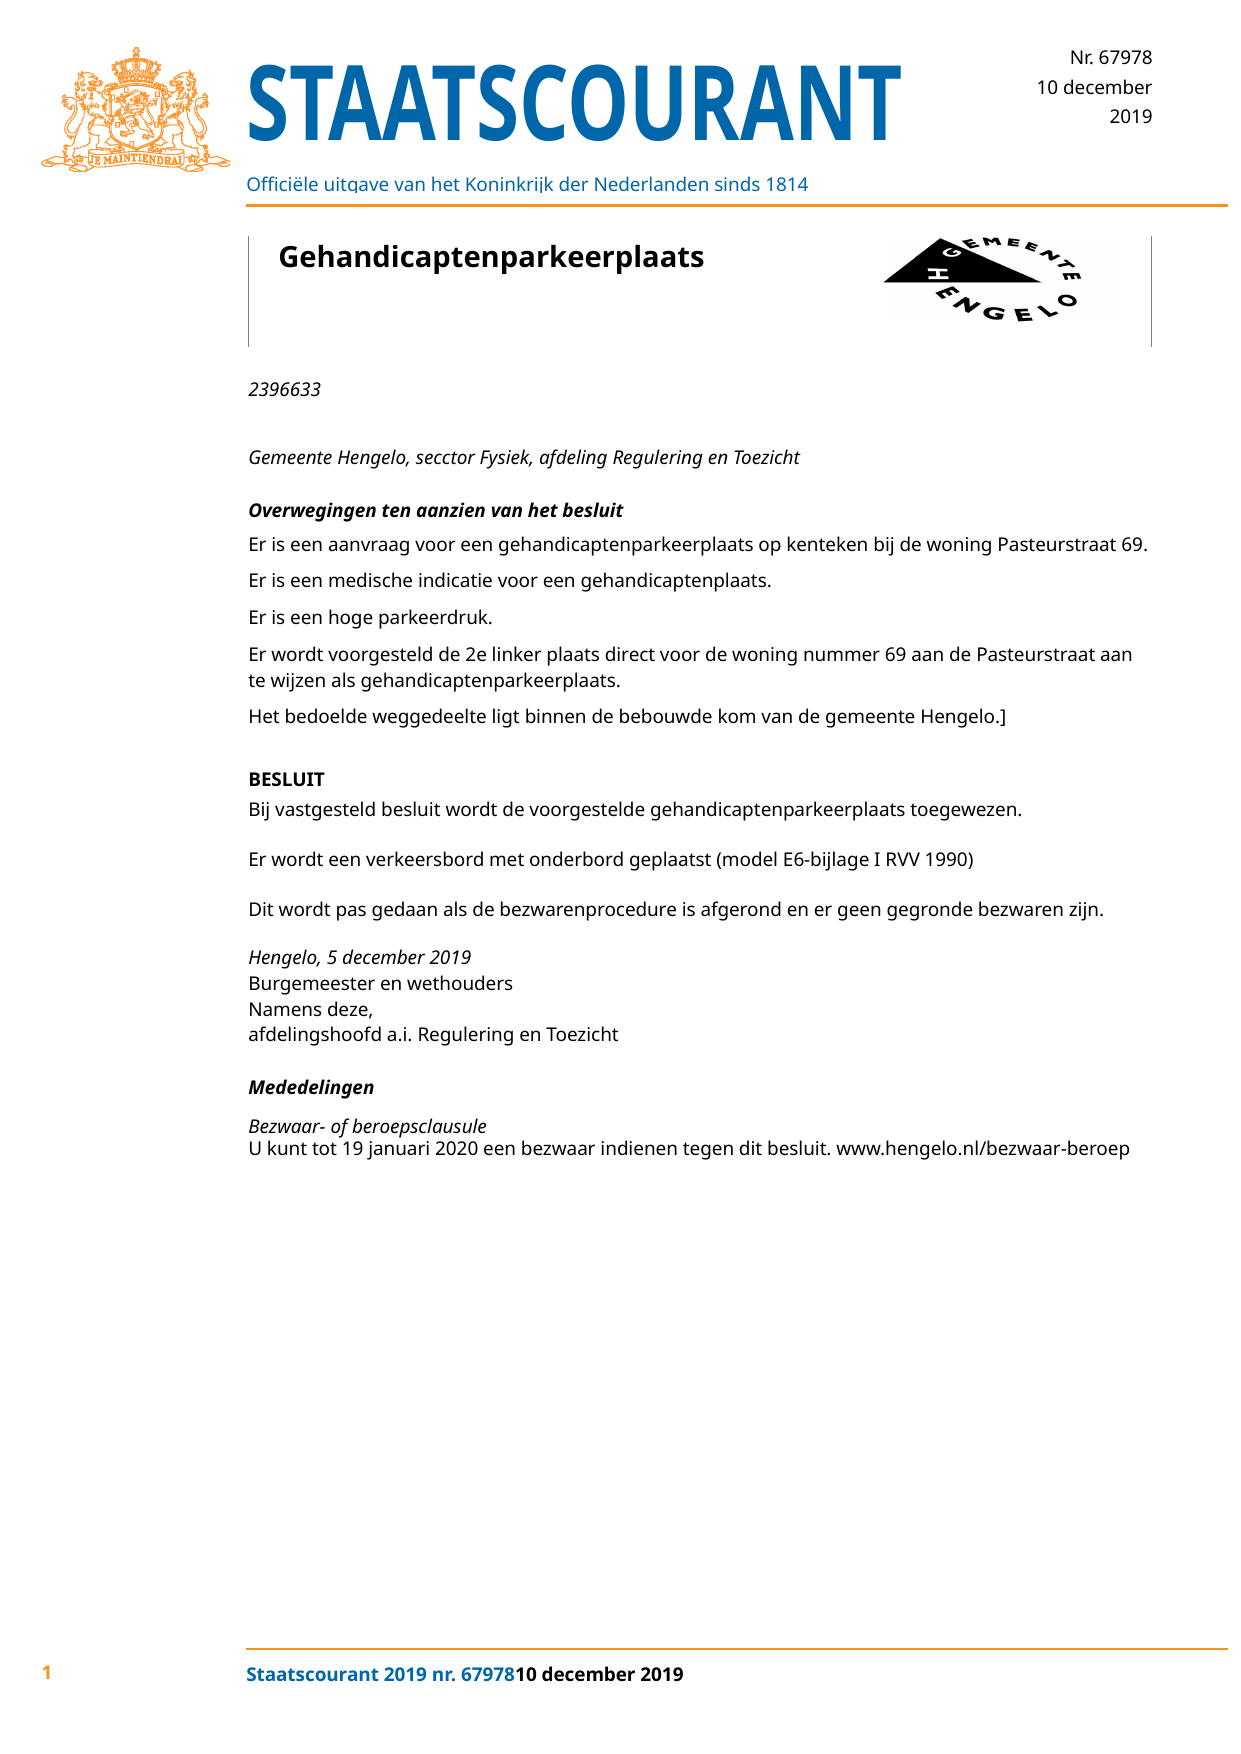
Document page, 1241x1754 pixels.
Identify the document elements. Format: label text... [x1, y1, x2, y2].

table_header [850, 236, 1151, 347]
text Er wordt een verkeersbord met onderbord geplaatst (model E6-bijlage I RVV 1990) [248, 846, 1152, 872]
text BESLUIT [248, 766, 1152, 792]
text afdelingshoofd a.i. Regulering en Toezicht [248, 1022, 1152, 1047]
text Het bedoelde weggedeelte ligt binnen de bebouwde kom van de gemeente Hengelo.] [248, 703, 1152, 729]
table_header Gehandicaptenparkeerplaats [249, 236, 850, 347]
text Er is een hoge parkeerdruk. [248, 604, 1152, 630]
text Mededelingen [248, 1074, 1152, 1100]
text Burgemeester en wethouders [248, 970, 1152, 996]
text Gemeente Hengelo, secctor Fysiek, afdeling Regulering en Toezicht [248, 444, 1152, 470]
text Er wordt voorgesteld de 2e linker plaats direct voor de woning nummer 69 aan de Pasteurstraat aan te wijzen als gehandicaptenparkeerplaats. [248, 641, 1152, 692]
text Hengelo, 5 december 2019 [248, 944, 1152, 970]
text Namens deze, [248, 996, 1152, 1022]
text Er is een aanvraag voor een gehandicaptenparkeerplaats op kenteken bij de woning Pasteurstraat 69. [248, 531, 1152, 557]
text U kunt tot 19 januari 2020 een bezwaar indienen tegen dit besluit. www.hengelo.nl/bezwaar-beroep [248, 1139, 1152, 1159]
text 2396633 [248, 376, 1152, 402]
text Bezwaar- of beroepsclausule [248, 1114, 1152, 1139]
text Overwegingen ten aanzien van het besluit [248, 497, 1152, 523]
text Er is een medische indicatie voor een gehandicaptenplaats. [248, 568, 1152, 593]
picture [882, 236, 1119, 322]
picture [41, 47, 231, 172]
text Dit wordt pas gedaan als de bezwarenprocedure is afgerond en er geen gegronde bezwaren zijn. [248, 897, 1152, 922]
text Bij vastgesteld besluit wordt de voorgestelde gehandicaptenparkeerplaats toegewezen. [248, 796, 1152, 821]
